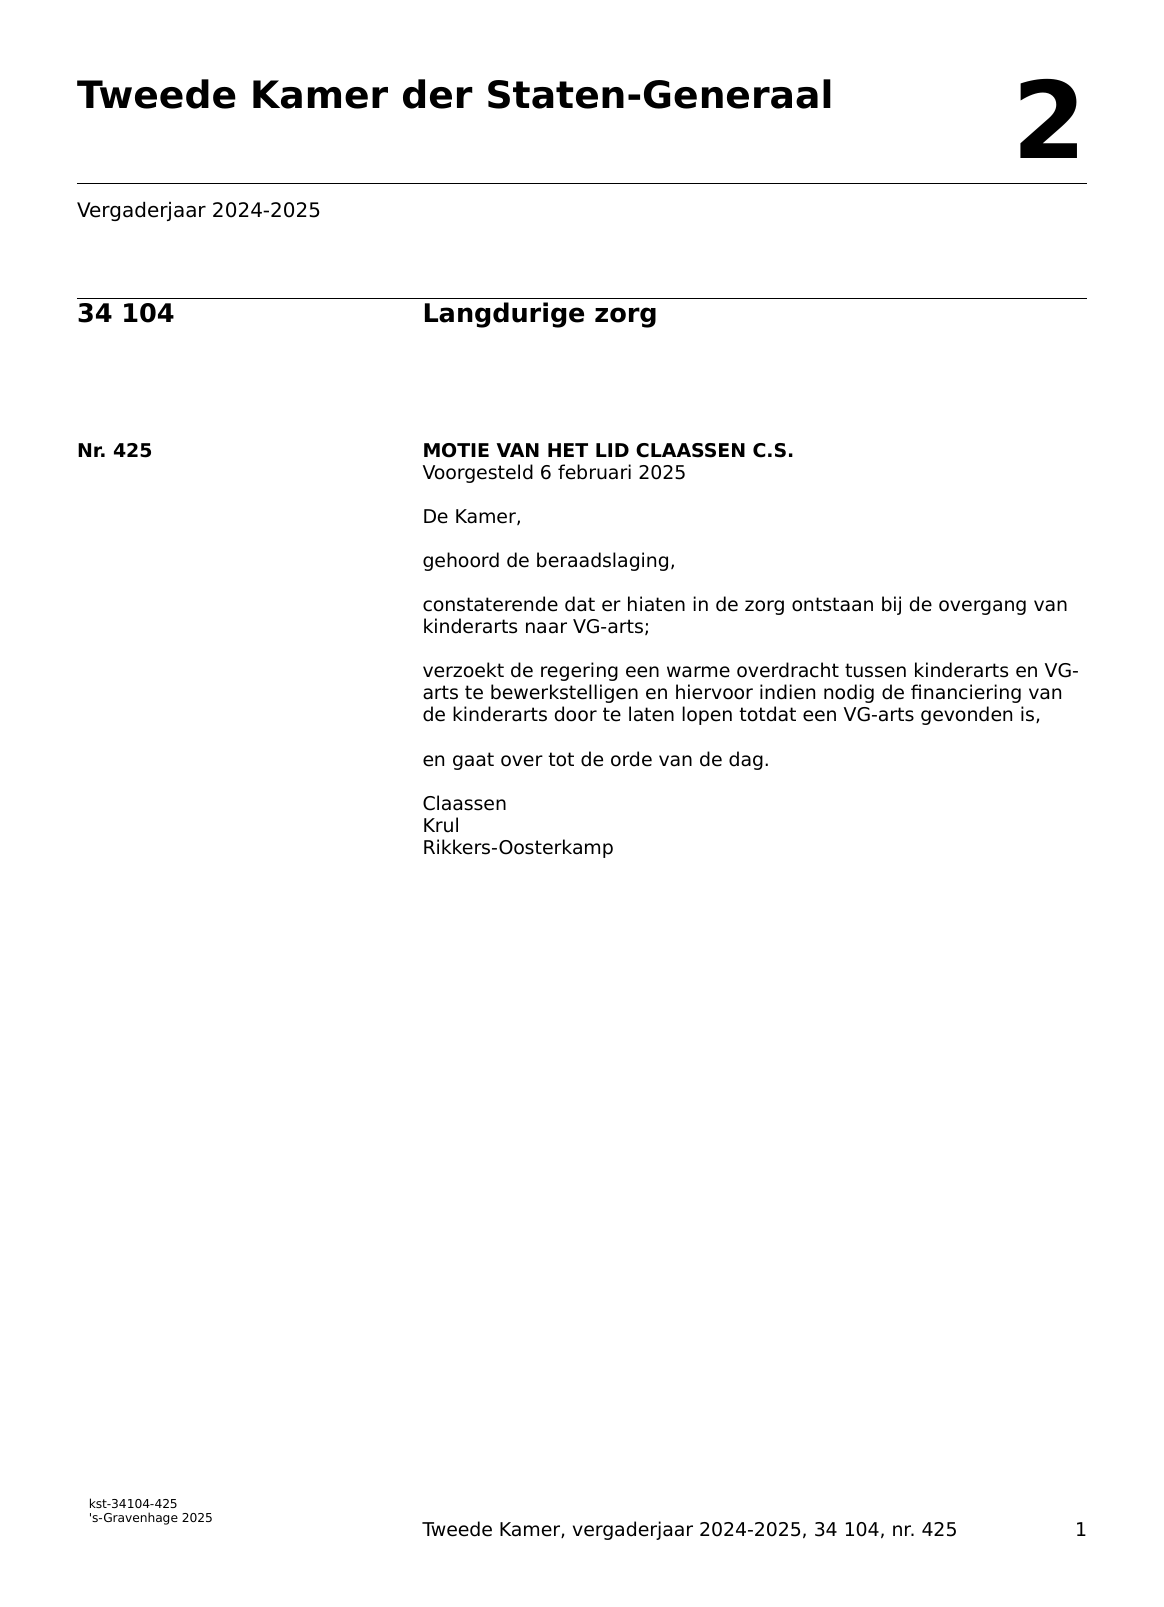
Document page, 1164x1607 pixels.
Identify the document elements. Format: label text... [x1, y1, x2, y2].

text Voorgesteld 6 februari 2025 [422, 462, 1087, 484]
text constaterende dat er hiaten in de zorg ontstaan bij de overgang van kinderarts naar VG-arts; [422, 594, 1087, 638]
text De Kamer, [422, 506, 1087, 528]
text kst-34104-425 [88, 1497, 323, 1511]
text Claassen [422, 793, 1087, 814]
table_header Tweede Kamer der Staten-Generaal [77, 59, 886, 183]
text en gaat over tot de orde van de dag. [422, 748, 1087, 770]
table_cell Vergaderjaar 2024-2025 [77, 184, 1087, 298]
table_header 2 [886, 59, 1087, 183]
text Rikkers-Oosterkamp [422, 837, 1087, 858]
text Krul [422, 814, 1087, 837]
subtitle 34 104 Langdurige zorg [77, 299, 1087, 329]
text 's-Gravenhage 2025 [88, 1511, 323, 1525]
subtitle Nr. 425 MOTIE VAN HET LID CLAASSEN C.S. [77, 440, 1087, 462]
text verzoekt de regering een warme overdracht tussen kinderarts en VG-arts te bewerkstelligen en hiervoor indien nodig de financiering van de kinderarts door te laten lopen totdat een VG-arts gevonden is, [422, 660, 1087, 726]
text gehoord de beraadslaging, [422, 550, 1087, 572]
